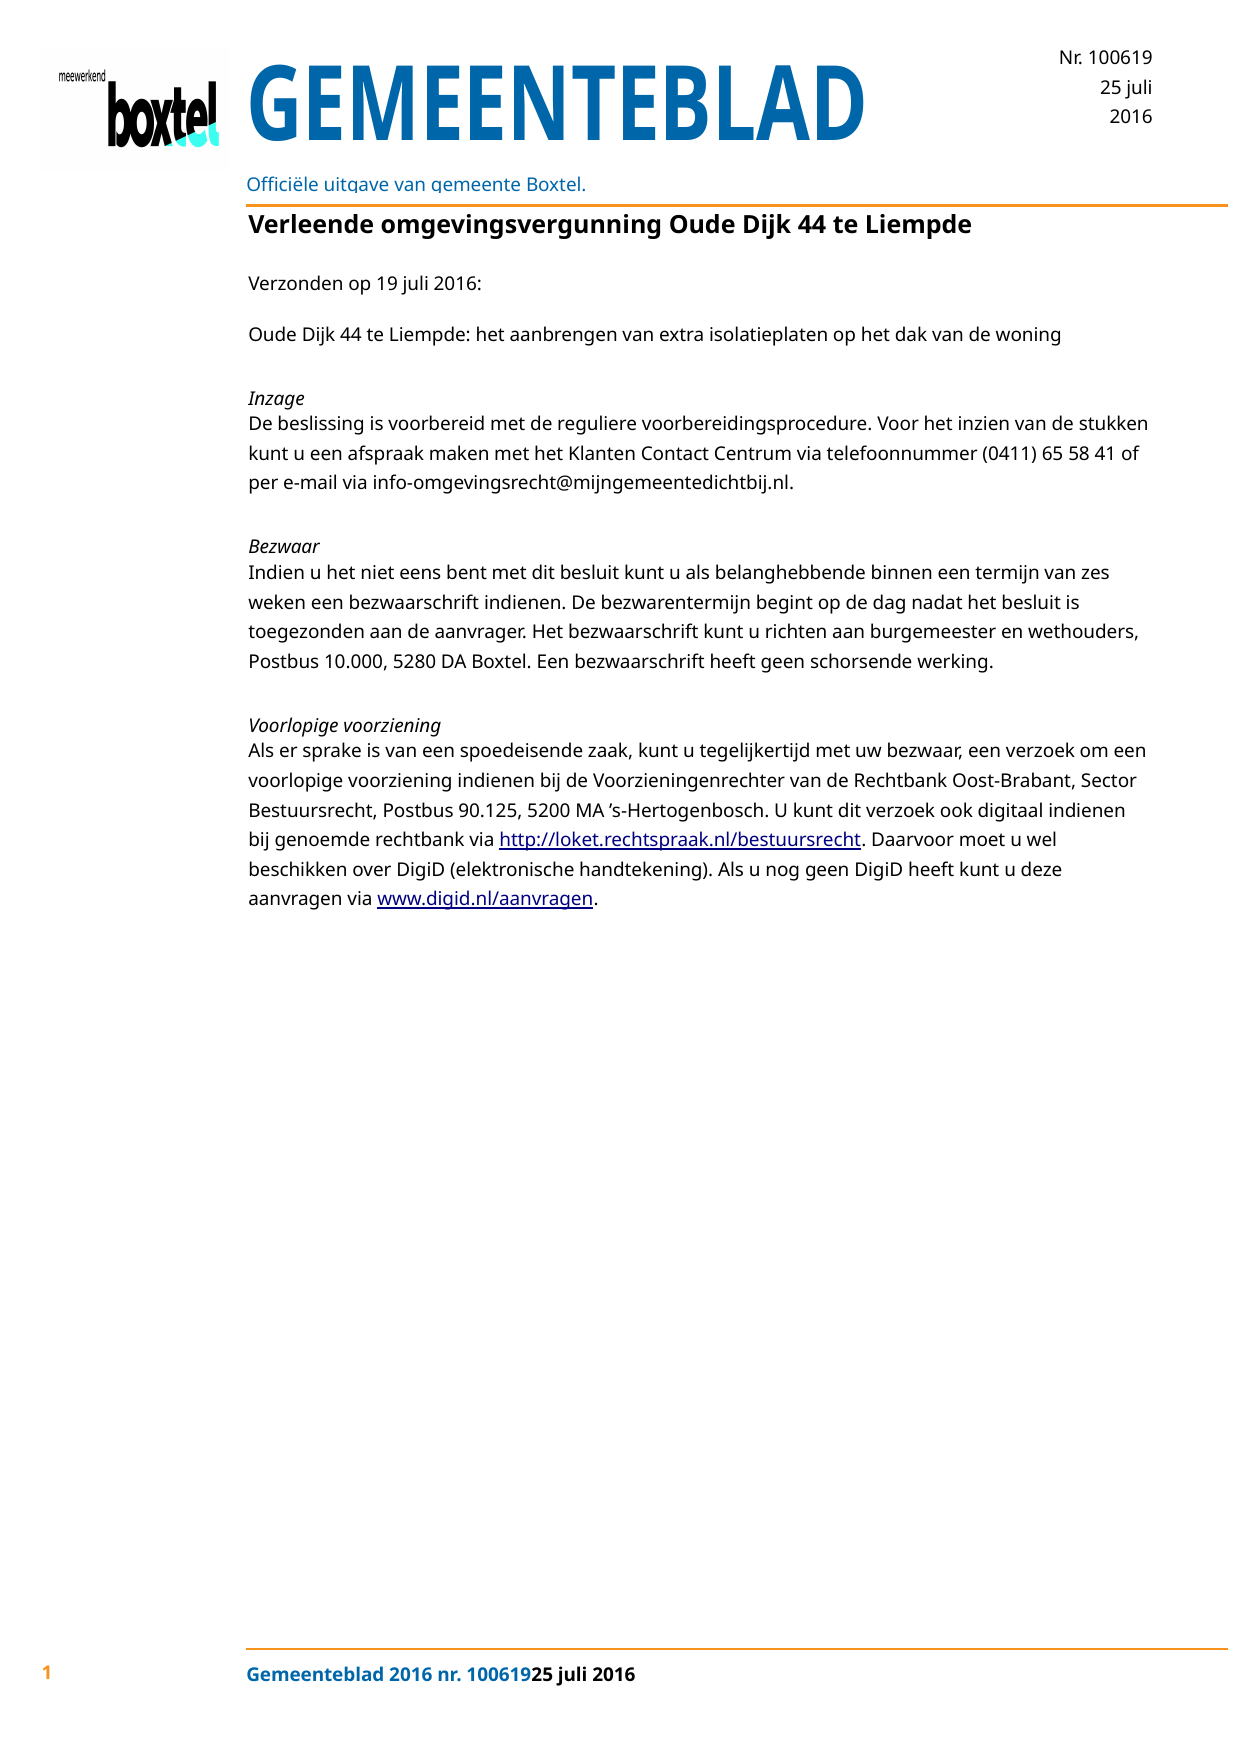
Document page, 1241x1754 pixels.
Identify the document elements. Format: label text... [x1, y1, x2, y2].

text Bezwaar [248, 533, 1152, 559]
text Inzage [248, 385, 1152, 410]
picture [41, 47, 231, 172]
text Oude Dijk 44 te Liempde: het aanbrengen van extra isolatieplaten op het dak van de woning [248, 321, 1152, 346]
text De beslissing is voorbereid met de reguliere voorbereidingsprocedure. Voor het inzien van de stukken kunt u een afspraak maken met het Klanten Contact Centrum via telefoonnummer (0411) 65 58 41 of per e-mail via info-omgevingsrecht@mijngemeentedichtbij.nl. [248, 410, 1152, 495]
text Indien u het niet eens bent met dit besluit kunt u als belanghebbende binnen een termijn van zes weken een bezwaarschrift indienen. De bezwarentermijn begint op de dag nadat het besluit is toegezonden aan de aanvrager. Het bezwaarschrift kunt u richten aan burgemeester en wethouders, Postbus 10.000, 5280 DA Boxtel. Een bezwaarschrift heeft geen schorsende werking. [248, 559, 1152, 674]
text Als er sprake is van een spoedeisende zaak, kunt u tegelijkertijd met uw bezwaar, een verzoek om een voorlopige voorziening indienen bij de Voorzieningenrechter van de Rechtbank Oost-Brabant, Sector Bestuursrecht, Postbus 90.125, 5200 MA ’s-Hertogenbosch. U kunt dit verzoek ook digitaal indienen bij genoemde rechtbank via http://loket.rechtspraak.nl/bestuursrecht. Daarvoor moet u wel beschikken over DigiD (elektronische handtekening). Als u nog geen DigiD heeft kunt u deze aanvragen via www.digid.nl/aanvragen. [248, 738, 1152, 911]
text Voorlopige voorziening [248, 712, 1152, 738]
text Verzonden op 19 juli 2016: [248, 270, 1152, 296]
text Verleende omgevingsvergunning Oude Dijk 44 te Liempde [248, 207, 1152, 241]
